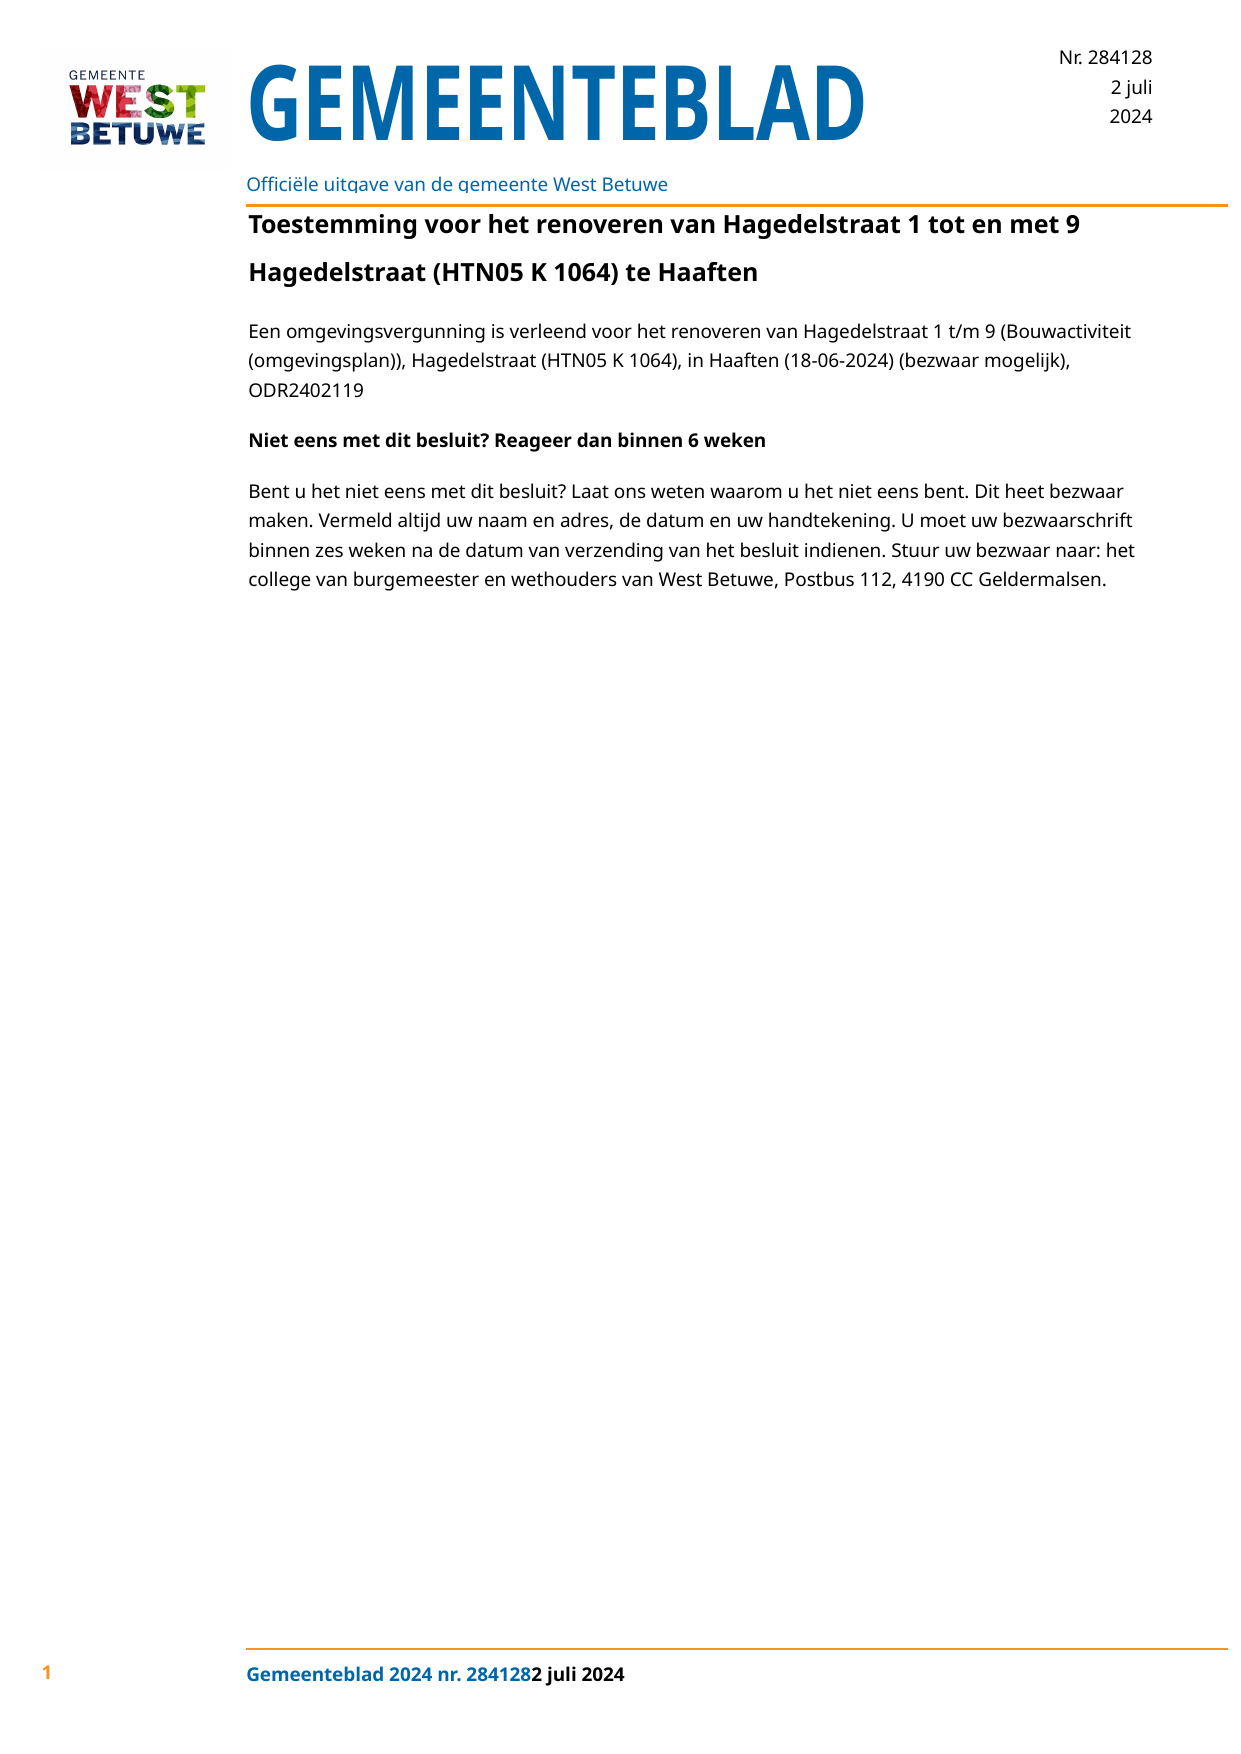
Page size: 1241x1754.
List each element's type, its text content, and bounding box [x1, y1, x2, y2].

picture [41, 47, 231, 172]
text Een omgevingsvergunning is verleend voor het renoveren van Hagedelstraat 1 t/m 9 (Bouwactiviteit (omgevingsplan)), Hagedelstraat (HTN05 K 1064), in Haaften (18-06-2024) (bezwaar mogelijk), ODR2402119 [248, 318, 1152, 403]
text Niet eens met dit besluit? Reageer dan binnen 6 weken [248, 427, 1152, 453]
text Bent u het niet eens met dit besluit? Laat ons weten waarom u het niet eens bent. Dit heet bezwaar maken. Vermeld altijd uw naam en adres, de datum en uw handtekening. U moet uw bezwaarschrift binnen zes weken na de datum van verzending van het besluit indienen. Stuur uw bezwaar naar: het college van burgemeester en wethouders van West Betuwe, Postbus 112, 4190 CC Geldermalsen. [248, 478, 1152, 592]
text Toestemming voor het renoveren van Hagedelstraat 1 tot en met 9 Hagedelstraat (HTN05 K 1064) te Haaften [248, 207, 1152, 288]
